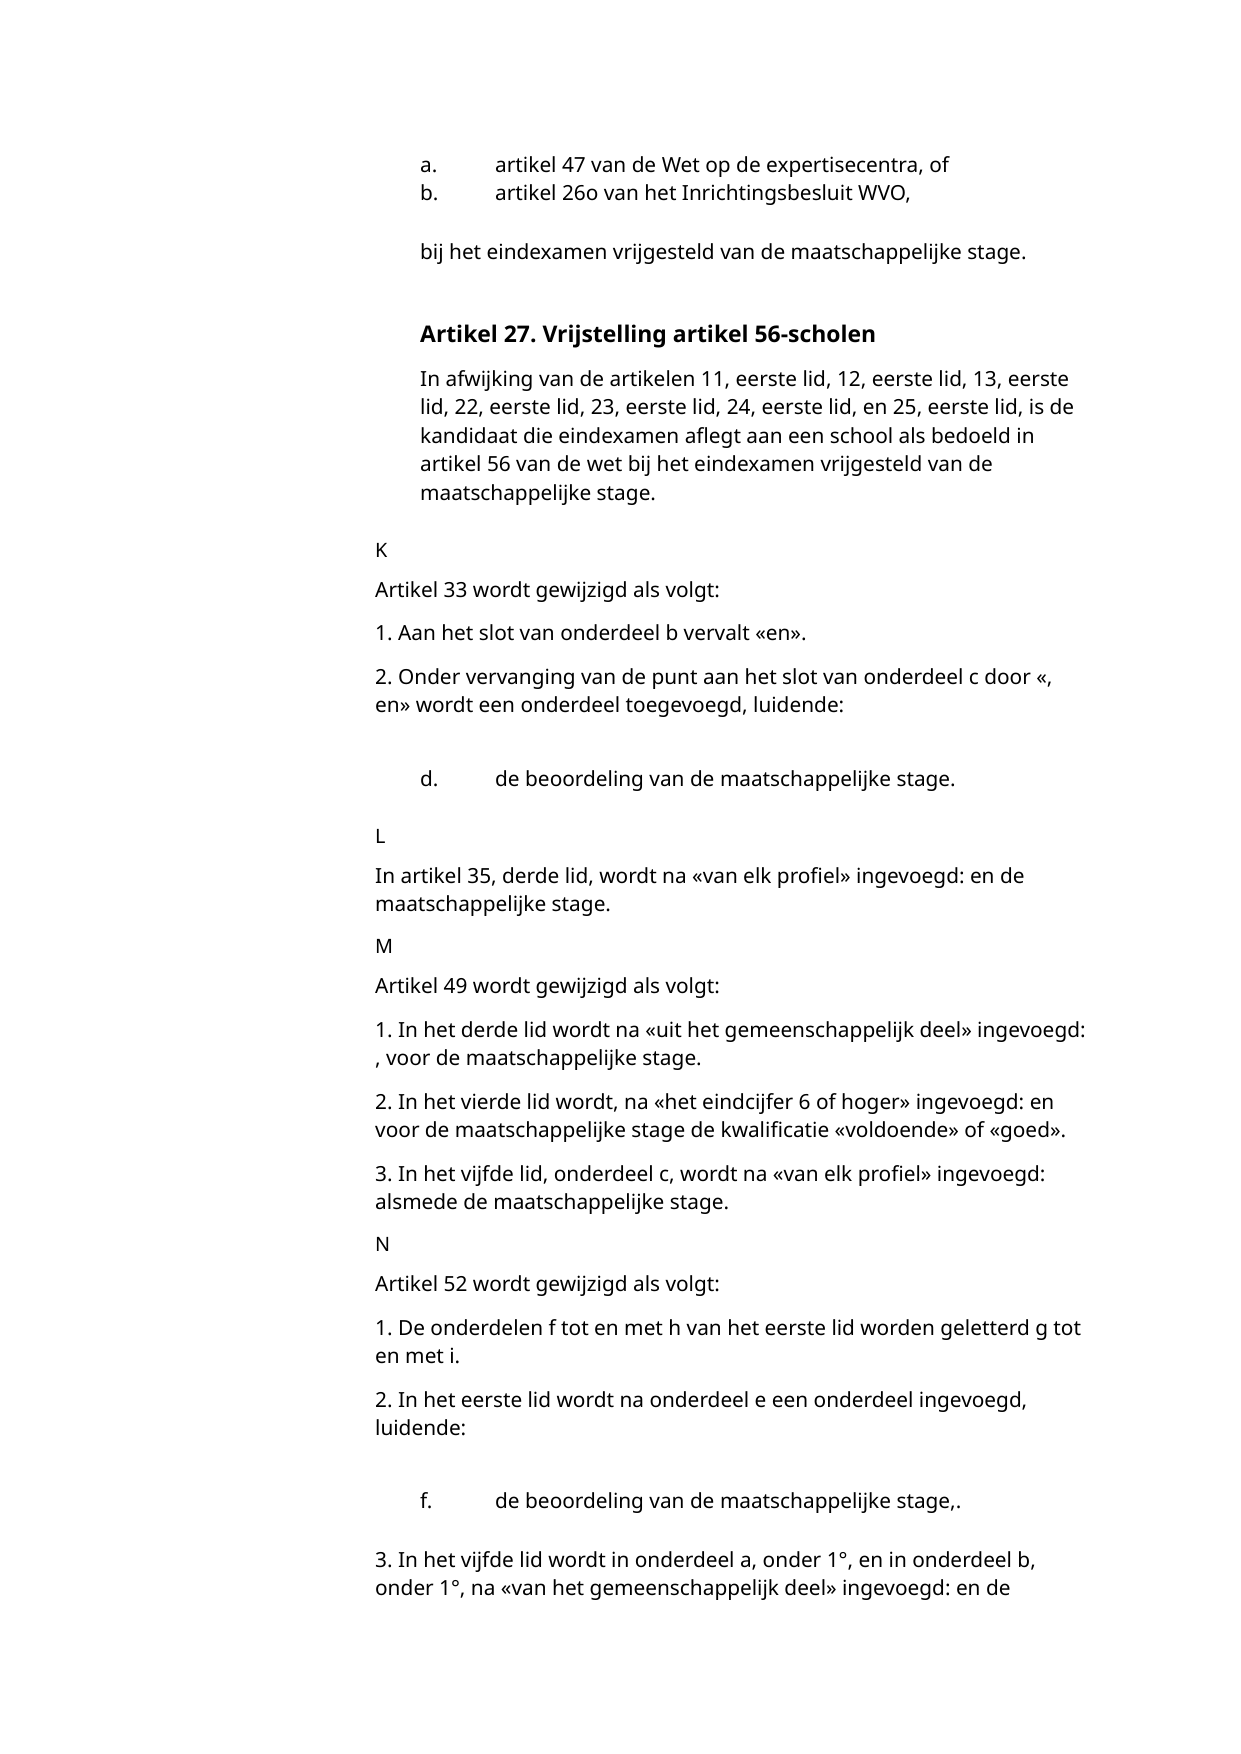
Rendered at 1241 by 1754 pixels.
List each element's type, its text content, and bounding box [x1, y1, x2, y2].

text 3. In het vijfde lid, onderdeel c, wordt na «van elk profiel» ingevoegd: alsmede de maatschappelijke stage. [375, 1159, 1090, 1216]
text bij het eindexamen vrijgesteld van de maatschappelijke stage. [420, 237, 1090, 265]
text 2. In het vierde lid wordt, na «het eindcijfer 6 of hoger» ingevoegd: en voor de maatschappelijke stage de kwalificatie «voldoende» of «goed». [375, 1087, 1090, 1144]
text 2. Onder vervanging van de punt aan het slot van onderdeel c door «, en» wordt een onderdeel toegevoegd, luidende: [375, 662, 1090, 719]
text Artikel 49 wordt gewijzigd als volgt: [375, 972, 1090, 1000]
text 1. De onderdelen f tot en met h van het eerste lid worden geletterd g tot en met i. [375, 1313, 1090, 1370]
text Artikel 52 wordt gewijzigd als volgt: [375, 1269, 1090, 1298]
list de beoordeling van de maatschappelijke stage,. [420, 1487, 1090, 1515]
list artikel 47 van de Wet op de expertisecentra, of [420, 150, 1090, 178]
text N [375, 1231, 1090, 1258]
text M [375, 933, 1090, 960]
text Artikel 33 wordt gewijzigd als volgt: [375, 575, 1090, 603]
text 2. In het eerste lid wordt na onderdeel e een onderdeel ingevoegd, luidende: [375, 1385, 1090, 1442]
list de beoordeling van de maatschappelijke stage. [420, 764, 1090, 792]
text K [375, 536, 1090, 563]
text In afwijking van de artikelen 11, eerste lid, 12, eerste lid, 13, eerste lid, 22, eerste lid, 23, eerste lid, 24, eerste lid, en 25, eerste lid, is de kandidaat die eindexamen aflegt aan een school als bedoeld in artikel 56 van de wet bij het eindexamen vrijgesteld van de maatschappelijke stage. [420, 364, 1090, 506]
list artikel 26o van het Inrichtingsbesluit WVO, [420, 178, 1090, 207]
subtitle Artikel 27. Vrijstelling artikel 56-scholen [420, 318, 1090, 349]
text 3. In het vijfde lid wordt in onderdeel a, onder 1°, en in onderdeel b, onder 1°, na «van het gemeenschappelijk deel» ingevoegd: en de [375, 1545, 1090, 1602]
text 1. In het derde lid wordt na «uit het gemeenschappelijk deel» ingevoegd: , voor de maatschappelijke stage. [375, 1015, 1090, 1072]
text In artikel 35, derde lid, wordt na «van elk profiel» ingevoegd: en de maatschappelijke stage. [375, 861, 1090, 918]
text L [375, 822, 1090, 849]
text 1. Aan het slot van onderdeel b vervalt «en». [375, 618, 1090, 647]
